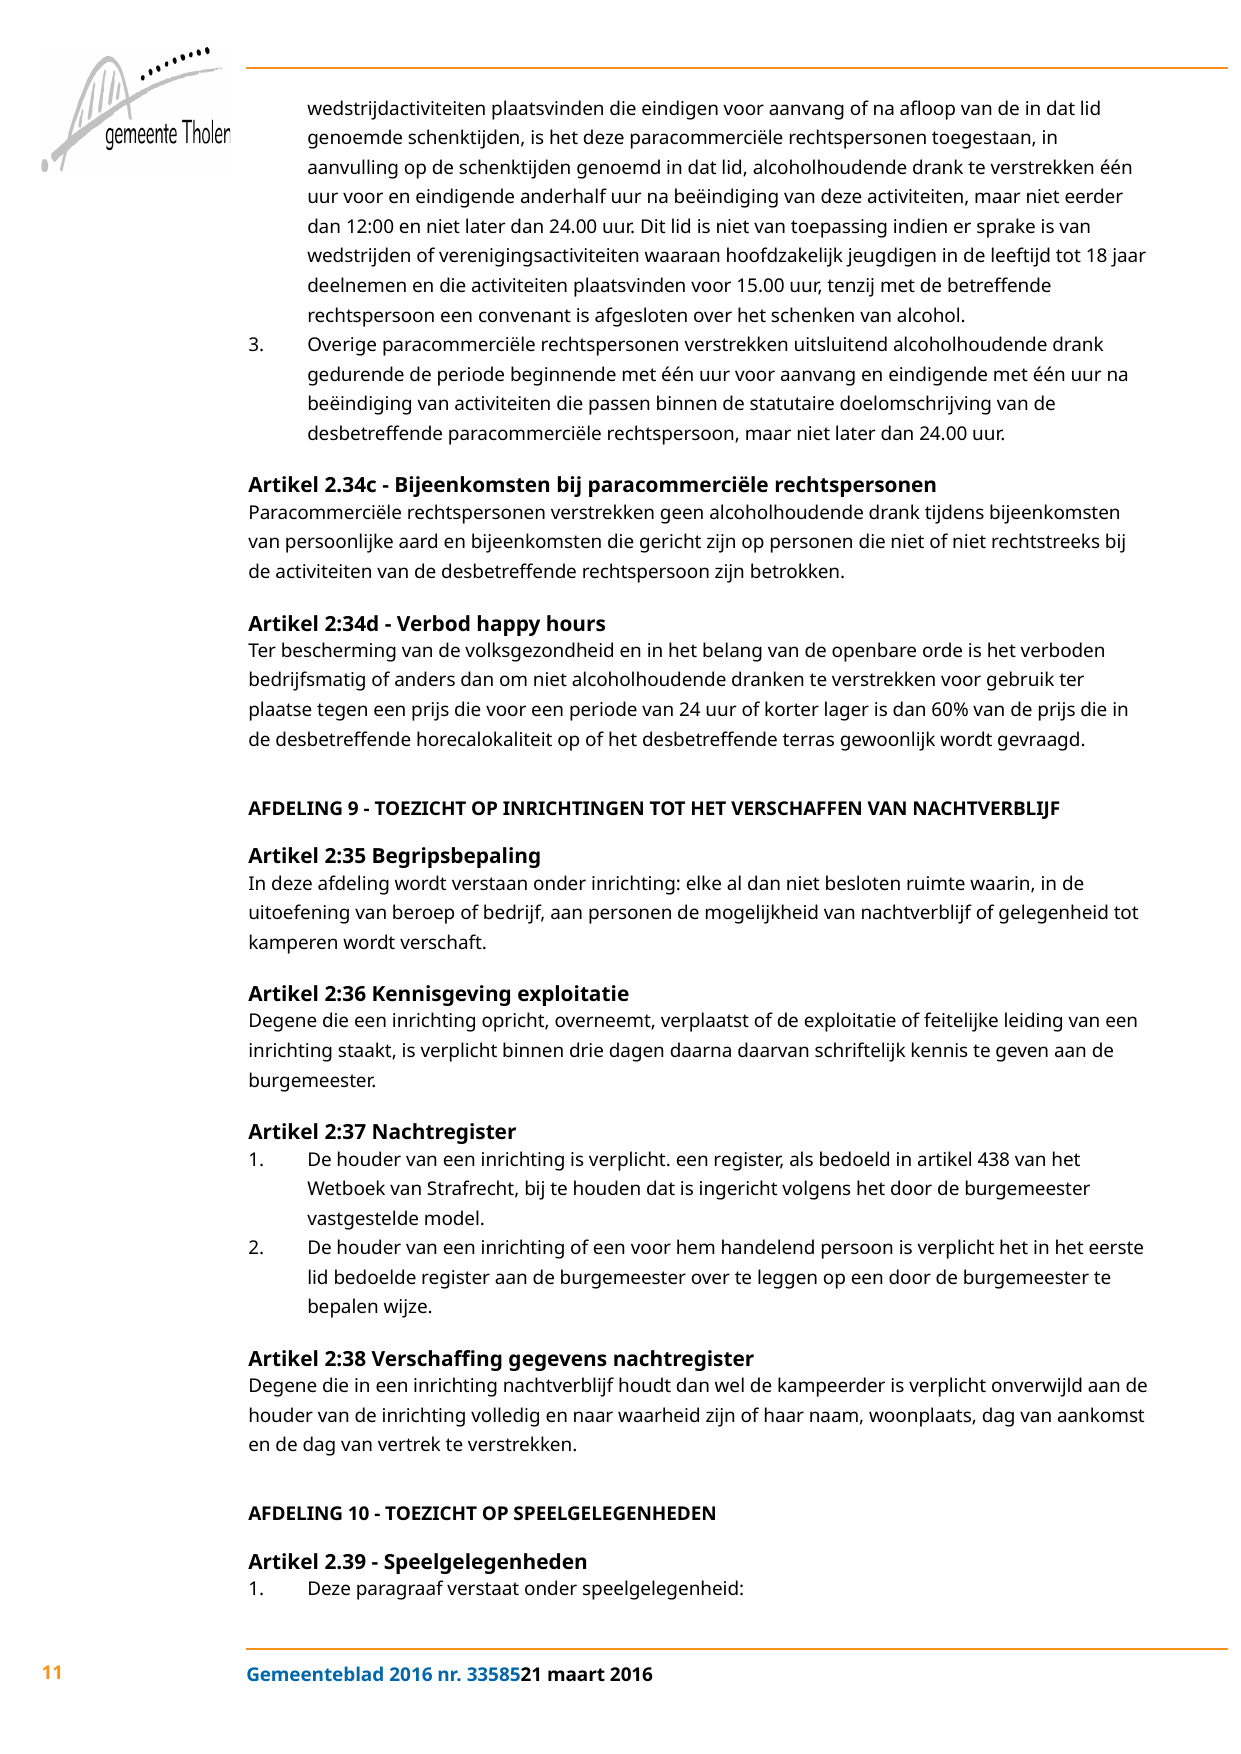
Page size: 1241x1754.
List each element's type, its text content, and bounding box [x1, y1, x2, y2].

text Artikel 2.34c - Bijeenkomsten bij paracommerciële rechtspersonen [248, 471, 1152, 499]
text Artikel 2:34d - Verbod happy hours [248, 609, 1152, 637]
text Artikel 2.39 - Speelgelegenheden [248, 1547, 1152, 1576]
text Ter bescherming van de volksgezondheid en in het belang van de openbare orde is het verboden bedrijfsmatig of anders dan om niet alcoholhoudende dranken te verstrekken voor gebruik ter plaatse tegen een prijs die voor een periode van 24 uur of korter lager is dan 60% van de prijs die in de desbetreffende horecalokaliteit op of het desbetreffende terras gewoonlijk wordt gevraagd. [248, 637, 1152, 752]
text Degene die in een inrichting nachtverblijf houdt dan wel de kampeerder is verplicht onverwijld aan de houder van de inrichting volledig en naar waarheid zijn of haar naam, woonplaats, dag van aankomst en de dag van vertrek te verstrekken. [248, 1372, 1152, 1457]
list Overige paracommerciële rechtspersonen verstrekken uitsluitend alcoholhoudende drank gedurende de periode beginnende met één uur voor aanvang en eindigende met één uur na beëindiging van activiteiten die passen binnen de statutaire doelomschrijving van de desbetreffende paracommerciële rechtspersoon, maar niet later dan 24.00 uur. [248, 331, 1152, 446]
text Artikel 2:37 Nachtregister [248, 1117, 1152, 1146]
text AFDELING 10 - TOEZICHT OP SPEELGELEGENHEDEN [248, 1501, 1152, 1526]
text Artikel 2:38 Verschaffing gegevens nachtregister [248, 1344, 1152, 1372]
text Paracommerciële rechtspersonen verstrekken geen alcoholhoudende drank tijdens bijeenkomsten van persoonlijke aard en bijeenkomsten die gericht zijn op personen die niet of niet rechtstreeks bij de activiteiten van de desbetreffende rechtspersoon zijn betrokken. [248, 499, 1152, 584]
list De houder van een inrichting is verplicht. een register, als bedoeld in artikel 438 van het Wetboek van Strafrecht, bij te houden dat is ingericht volgens het door de burgemeester vastgestelde model. [248, 1146, 1152, 1231]
text Degene die een inrichting opricht, overneemt, verplaatst of de exploitatie of feitelijke leiding van een inrichting staakt, is verplicht binnen drie dagen daarna daarvan schriftelijk kennis te geven aan de burgemeester. [248, 1008, 1152, 1093]
text Artikel 2:35 Begripsbepaling [248, 841, 1152, 870]
text In deze afdeling wordt verstaan onder inrichting: elke al dan niet besloten ruimte waarin, in de uitoefening van beroep of bedrijf, aan personen de mogelijkheid van nachtverblijf of gelegenheid tot kamperen wordt verschaft. [248, 870, 1152, 954]
list wedstrijdactiviteiten plaatsvinden die eindigen voor aanvang of na afloop van de in dat lid genoemde schenktijden, is het deze paracommerciële rechtspersonen toegestaan, in aanvulling op de schenktijden genoemd in dat lid, alcoholhoudende drank te verstrekken één uur voor en eindigende anderhalf uur na beëindiging van deze activiteiten, maar niet eerder dan 12:00 en niet later dan 24.00 uur. Dit lid is niet van toepassing indien er sprake is van wedstrijden of verenigingsactiviteiten waaraan hoofdzakelijk jeugdigen in de leeftijd tot 18 jaar deelnemen en die activiteiten plaatsvinden voor 15.00 uur, tenzij met de betreffende rechtspersoon een convenant is afgesloten over het schenken van alcohol. [248, 95, 1152, 328]
picture [41, 47, 231, 172]
text AFDELING 9 - TOEZICHT OP INRICHTINGEN TOT HET VERSCHAFFEN VAN NACHTVERBLIJF [248, 795, 1152, 820]
list De houder van een inrichting of een voor hem handelend persoon is verplicht het in het eerste lid bedoelde register aan de burgemeester over te leggen op een door de burgemeester te bepalen wijze. [248, 1234, 1152, 1319]
list Deze paragraaf verstaat onder speelgelegenheid: [248, 1576, 1152, 1601]
text Artikel 2:36 Kennisgeving exploitatie [248, 979, 1152, 1008]
